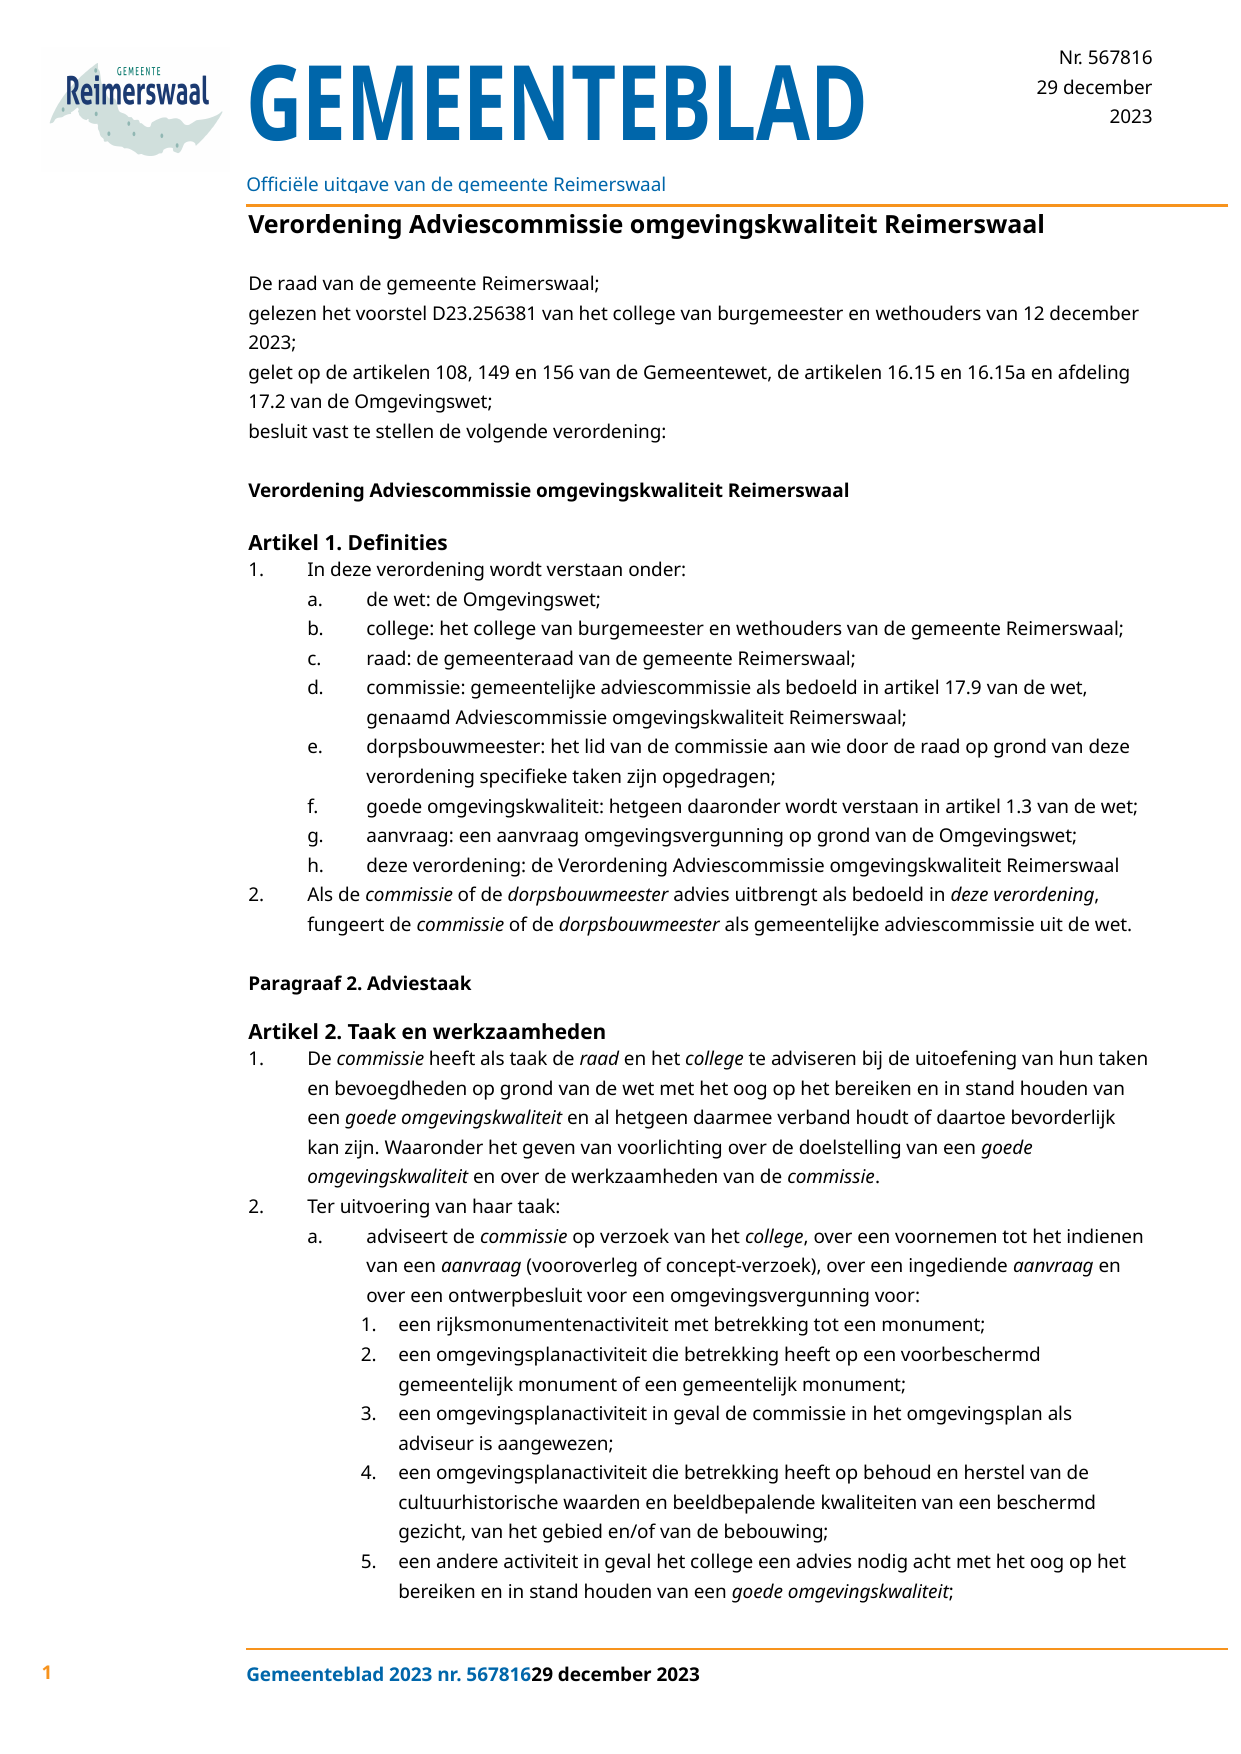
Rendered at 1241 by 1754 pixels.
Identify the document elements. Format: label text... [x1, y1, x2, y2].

text gelet op de artikelen 108, 149 en 156 van de Gemeentewet, de artikelen 16.15 en 16.15a en afdeling 17.2 van de Omgevingswet; [248, 359, 1152, 414]
list een andere activiteit in geval het college een advies nodig acht met het oog op het bereiken en in stand houden van een goede omgevingskwaliteit; [361, 1548, 1152, 1604]
list dorpsbouwmeester: het lid van de commissie aan wie door de raad op grond van deze verordening specifieke taken zijn opgedragen; [307, 734, 1152, 789]
list adviseert de commissie op verzoek van het college, over een voornemen tot het indienen van een aanvraag (vooroverleg of concept-verzoek), over een ingediende aanvraag en over een ontwerpbesluit voor een omgevingsvergunning voor: [307, 1223, 1152, 1308]
text besluit vast te stellen de volgende verordening: [248, 418, 1152, 444]
list college: het college van burgemeester en wethouders van de gemeente Reimerswaal; [307, 615, 1152, 641]
text Verordening Adviescommissie omgevingskwaliteit Reimerswaal [248, 477, 1152, 503]
text Artikel 1. Definities [248, 528, 1152, 556]
list een rijksmonumentenactiviteit met betrekking tot een monument; [361, 1312, 1152, 1337]
list commissie: gemeentelijke adviescommissie als bedoeld in artikel 17.9 van de wet, genaamd Adviescommissie omgevingskwaliteit Reimerswaal; [307, 674, 1152, 730]
list De commissie heeft als taak de raad en het college te adviseren bij de uitoefening van hun taken en bevoegdheden op grond van de wet met het oog op het bereiken en in stand houden van een goede omgevingskwaliteit en al hetgeen daarmee verband houdt of daartoe bevorderlijk kan zijn. Waaronder het geven van voorlichting over de doelstelling van een goede omgevingskwaliteit en over de werkzaamheden van de commissie. [248, 1045, 1152, 1189]
list een omgevingsplanactiviteit die betrekking heeft op behoud en herstel van de cultuurhistorische waarden en beeldbepalende kwaliteiten van een beschermd gezicht, van het gebied en/of van de bebouwing; [361, 1459, 1152, 1544]
list aanvraag: een aanvraag omgevingsvergunning op grond van de Omgevingswet; [307, 822, 1152, 848]
list deze verordening: de Verordening Adviescommissie omgevingskwaliteit Reimerswaal [307, 852, 1152, 878]
text Verordening Adviescommissie omgevingskwaliteit Reimerswaal [248, 207, 1152, 241]
list goede omgevingskwaliteit: hetgeen daaronder wordt verstaan in artikel 1.3 van de wet; [307, 793, 1152, 819]
text Artikel 2. Taak en werkzaamheden [248, 1017, 1152, 1045]
text Paragraaf 2. Adviestaak [248, 970, 1152, 996]
list Ter uitvoering van haar taak: [248, 1193, 1152, 1219]
list de wet: de Omgevingswet; [307, 586, 1152, 612]
list In deze verordening wordt verstaan onder: [248, 556, 1152, 582]
picture [41, 47, 231, 172]
text De raad van de gemeente Reimerswaal; [248, 270, 1152, 296]
list raad: de gemeenteraad van de gemeente Reimerswaal; [307, 645, 1152, 671]
list Als de commissie of de dorpsbouwmeester advies uitbrengt als bedoeld in deze verordening, fungeert de commissie of de dorpsbouwmeester als gemeentelijke adviescommissie uit de wet. [248, 882, 1152, 937]
list een omgevingsplanactiviteit die betrekking heeft op een voorbeschermd gemeentelijk monument of een gemeentelijk monument; [361, 1341, 1152, 1397]
list een omgevingsplanactiviteit in geval de commissie in het omgevingsplan als adviseur is aangewezen; [361, 1400, 1152, 1456]
text gelezen het voorstel D23.256381 van het college van burgemeester en wethouders van 12 december 2023; [248, 300, 1152, 355]
